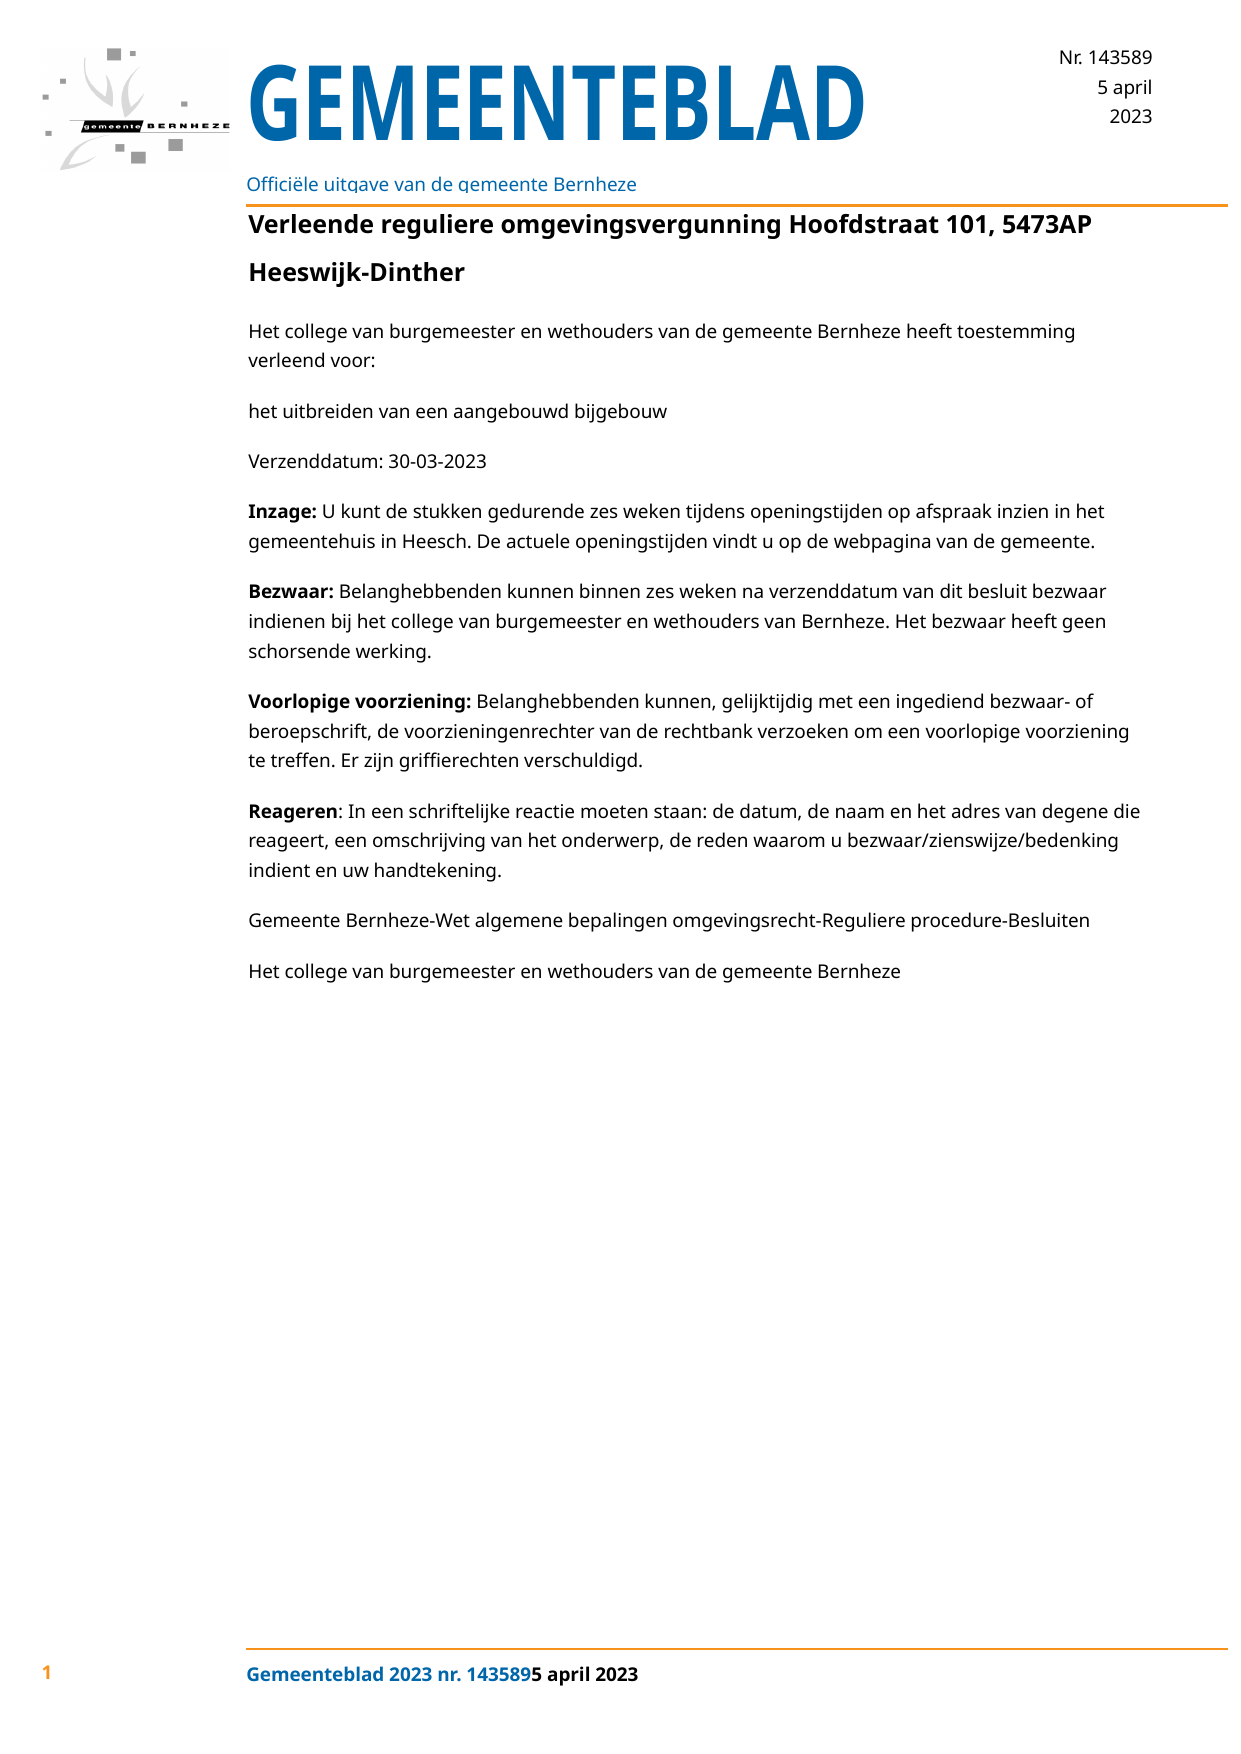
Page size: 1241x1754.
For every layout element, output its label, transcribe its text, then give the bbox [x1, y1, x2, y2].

text Voorlopige voorziening: Belanghebbenden kunnen, gelijktijdig met een ingediend bezwaar- of beroepschrift, de voorzieningenrechter van de rechtbank verzoeken om een voorlopige voorziening te treffen. Er zijn griffierechten verschuldigd. [248, 688, 1152, 773]
text Het college van burgemeester en wethouders van de gemeente Bernheze heeft toestemming verleend voor: [248, 318, 1152, 373]
text Gemeente Bernheze-Wet algemene bepalingen omgevingsrecht-Reguliere procedure-Besluiten [248, 907, 1152, 933]
text Reageren: In een schriftelijke reactie moeten staan: de datum, de naam en het adres van degene die reageert, een omschrijving van het onderwerp, de reden waarom u bezwaar/zienswijze/bedenking indient en uw handtekening. [248, 798, 1152, 883]
text het uitbreiden van een aangebouwd bijgebouw [248, 398, 1152, 424]
text Het college van burgemeester en wethouders van de gemeente Bernheze [248, 958, 1152, 984]
text Inzage: U kunt de stukken gedurende zes weken tijdens openingstijden op afspraak inzien in het gemeentehuis in Heesch. De actuele openingstijden vindt u op de webpagina van de gemeente. [248, 499, 1152, 554]
picture [41, 47, 231, 172]
text Verzenddatum: 30-03-2023 [248, 448, 1152, 474]
text Verleende reguliere omgevingsvergunning Hoofdstraat 101, 5473AP Heeswijk-Dinther [248, 207, 1152, 288]
text Bezwaar: Belanghebbenden kunnen binnen zes weken na verzenddatum van dit besluit bezwaar indienen bij het college van burgemeester en wethouders van Bernheze. Het bezwaar heeft geen schorsende werking. [248, 579, 1152, 664]
